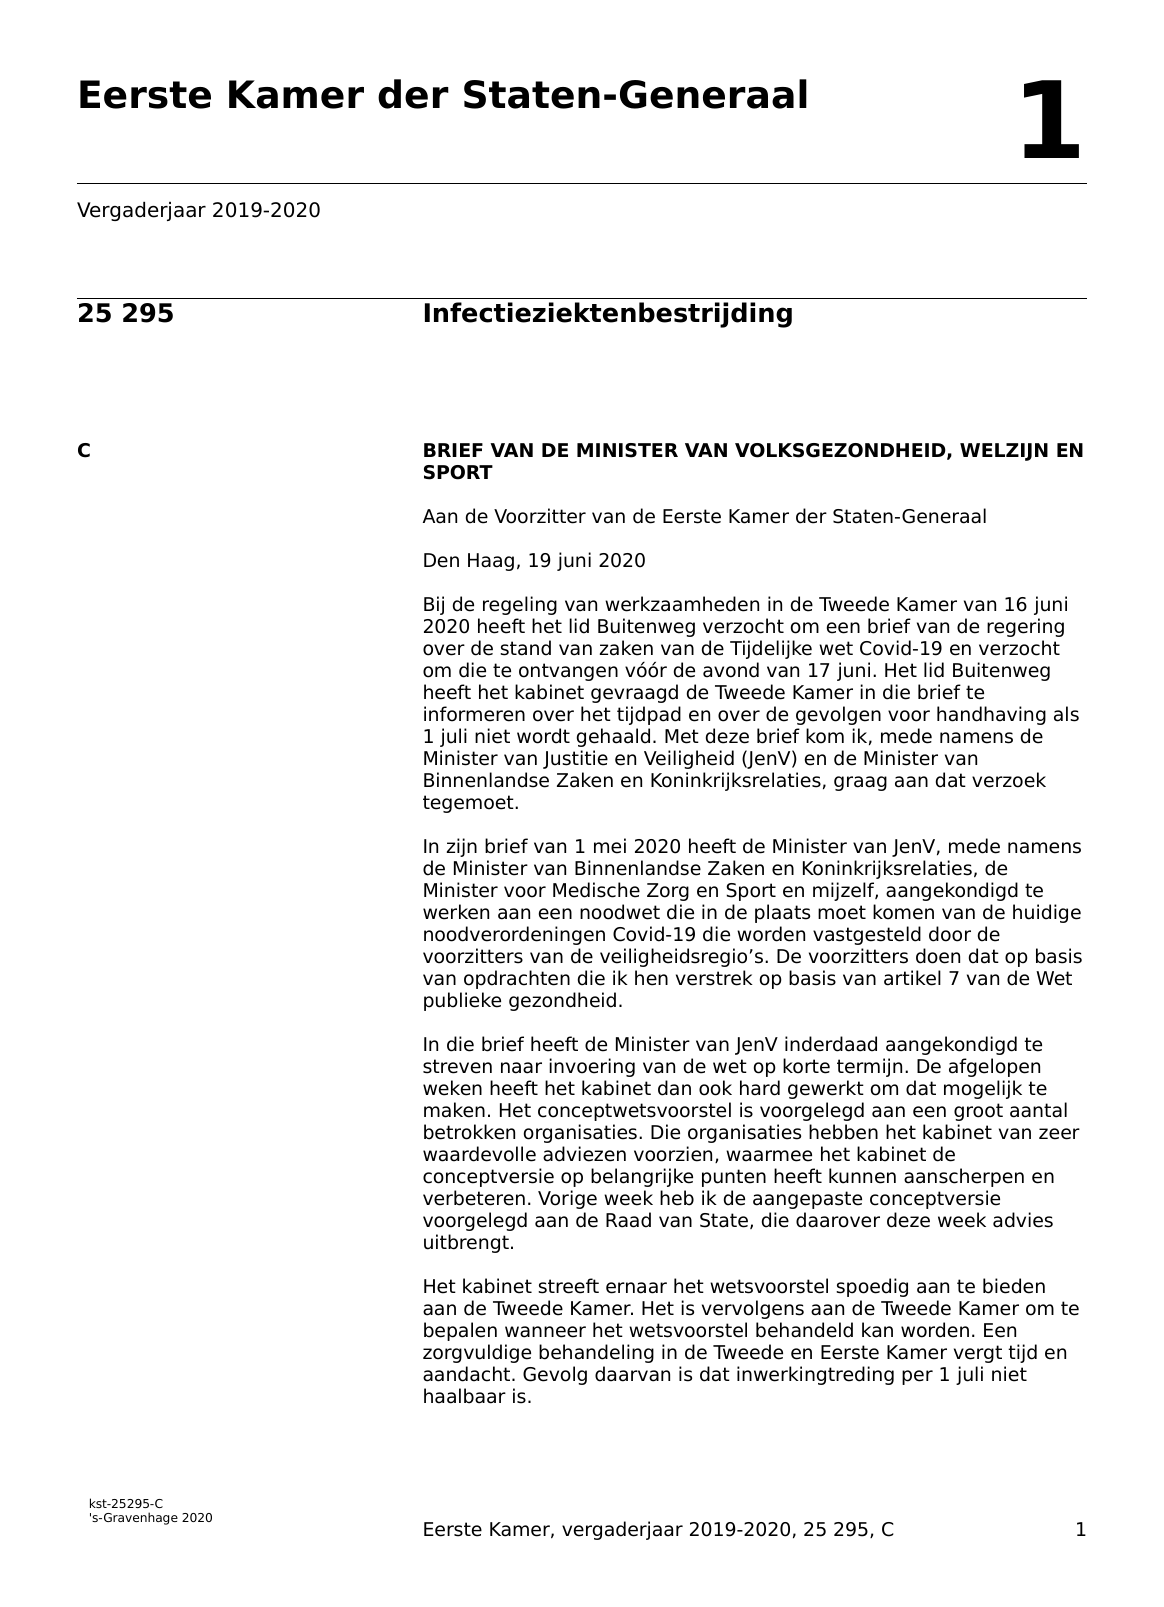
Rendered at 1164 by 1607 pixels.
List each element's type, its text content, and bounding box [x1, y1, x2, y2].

subtitle 25 295 Infectieziektenbestrijding [77, 299, 1087, 329]
table_header Eerste Kamer der Staten-Generaal [77, 59, 886, 183]
table_cell Vergaderjaar 2019-2020 [77, 184, 1087, 298]
text Het kabinet streeft ernaar het wetsvoorstel spoedig aan te bieden aan de Tweede Kamer. Het is vervolgens aan de Tweede Kamer om te bepalen wanneer het wetsvoorstel behandeld kan worden. Een zorgvuldige behandeling in de Tweede en Eerste Kamer vergt tijd en aandacht. Gevolg daarvan is dat inwerkingtreding per 1 juli niet haalbaar is. [422, 1276, 1087, 1408]
text Bij de regeling van werkzaamheden in de Tweede Kamer van 16 juni 2020 heeft het lid Buitenweg verzocht om een brief van de regering over de stand van zaken van de Tijdelijke wet Covid-19 en verzocht om die te ontvangen vóór de avond van 17 juni. Het lid Buitenweg heeft het kabinet gevraagd de Tweede Kamer in die brief te informeren over het tijdpad en over de gevolgen voor handhaving als 1 juli niet wordt gehaald. Met deze brief kom ik, mede namens de Minister van Justitie en Veiligheid (JenV) en de Minister van Binnenlandse Zaken en Koninkrijksrelaties, graag aan dat verzoek tegemoet. [422, 594, 1087, 814]
text Den Haag, 19 juni 2020 [422, 550, 1087, 572]
text In die brief heeft de Minister van JenV inderdaad aangekondigd te streven naar invoering van de wet op korte termijn. De afgelopen weken heeft het kabinet dan ook hard gewerkt om dat mogelijk te maken. Het conceptwetsvoorstel is voorgelegd aan een groot aantal betrokken organisaties. Die organisaties hebben het kabinet van zeer waardevolle adviezen voorzien, waarmee het kabinet de conceptversie op belangrijke punten heeft kunnen aanscherpen en verbeteren. Vorige week heb ik de aangepaste conceptversie voorgelegd aan de Raad van State, die daarover deze week advies uitbrengt. [422, 1034, 1087, 1254]
text kst-25295-C [88, 1497, 323, 1511]
text In zijn brief van 1 mei 2020 heeft de Minister van JenV, mede namens de Minister van Binnenlandse Zaken en Koninkrijksrelaties, de Minister voor Medische Zorg en Sport en mijzelf, aangekondigd te werken aan een noodwet die in de plaats moet komen van de huidige noodverordeningen Covid-19 die worden vastgesteld door de voorzitters van de veiligheidsregio’s. De voorzitters doen dat op basis van opdrachten die ik hen verstrek op basis van artikel 7 van de Wet publieke gezondheid. [422, 836, 1087, 1012]
text Aan de Voorzitter van de Eerste Kamer der Staten-Generaal [422, 506, 1087, 528]
subtitle C BRIEF VAN DE MINISTER VAN VOLKSGEZONDHEID, WELZIJN EN SPORT [77, 440, 1087, 484]
text 's-Gravenhage 2020 [88, 1511, 323, 1525]
table_header 1 [886, 59, 1087, 183]
